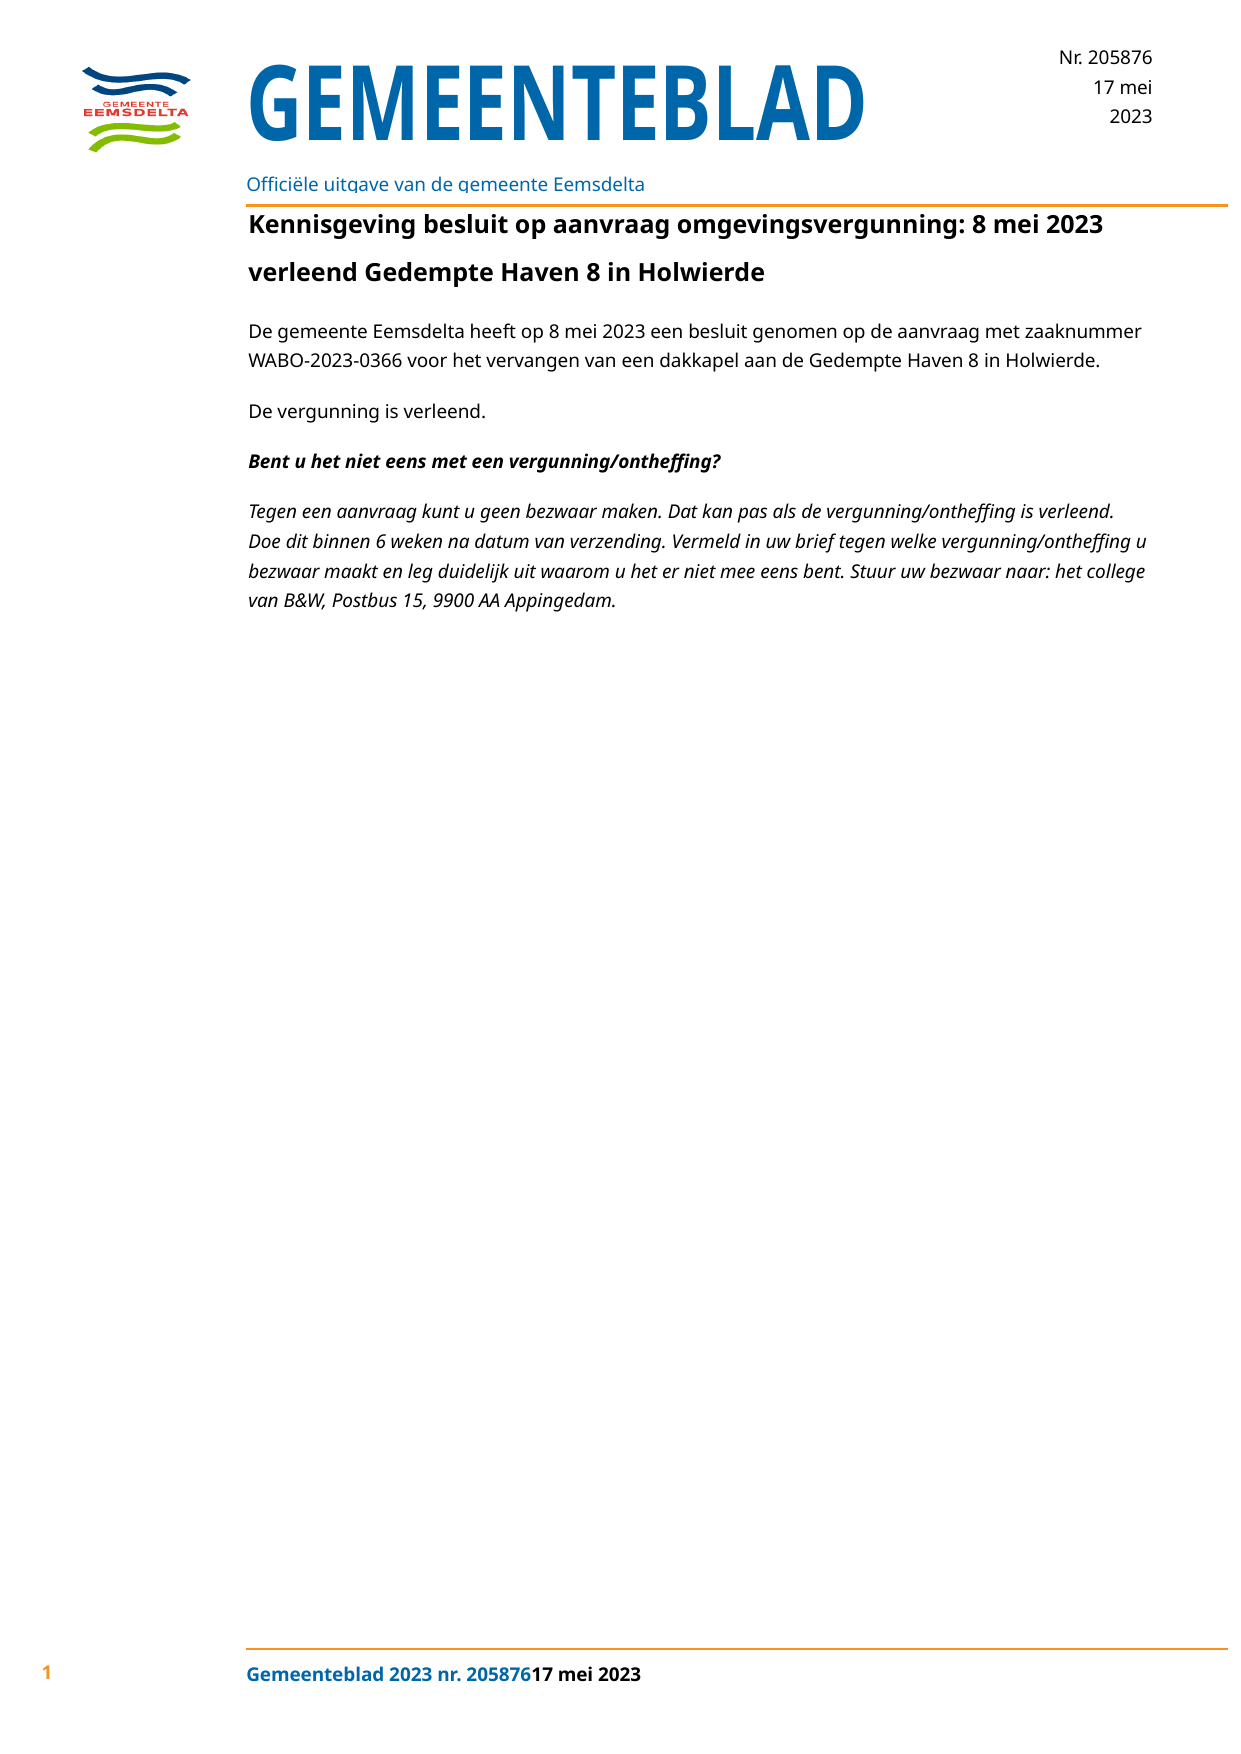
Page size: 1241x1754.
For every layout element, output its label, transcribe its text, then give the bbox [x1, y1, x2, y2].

text Bent u het niet eens met een vergunning/ontheffing? [248, 448, 1152, 474]
text De gemeente Eemsdelta heeft op 8 mei 2023 een besluit genomen op de aanvraag met zaaknummer WABO-2023-0366 voor het vervangen van een dakkapel aan de Gedempte Haven 8 in Holwierde. [248, 318, 1152, 373]
text Tegen een aanvraag kunt u geen bezwaar maken. Dat kan pas als de vergunning/ontheffing is verleend. Doe dit binnen 6 weken na datum van verzending. Vermeld in uw brief tegen welke vergunning/ontheffing u bezwaar maakt en leg duidelijk uit waarom u het er niet mee eens bent. Stuur uw bezwaar naar: het college van B&W, Postbus 15, 9900 AA Appingedam. [248, 499, 1152, 613]
picture [41, 47, 231, 172]
text Kennisgeving besluit op aanvraag omgevingsvergunning: 8 mei 2023 verleend Gedempte Haven 8 in Holwierde [248, 207, 1152, 288]
text De vergunning is verleend. [248, 398, 1152, 424]
